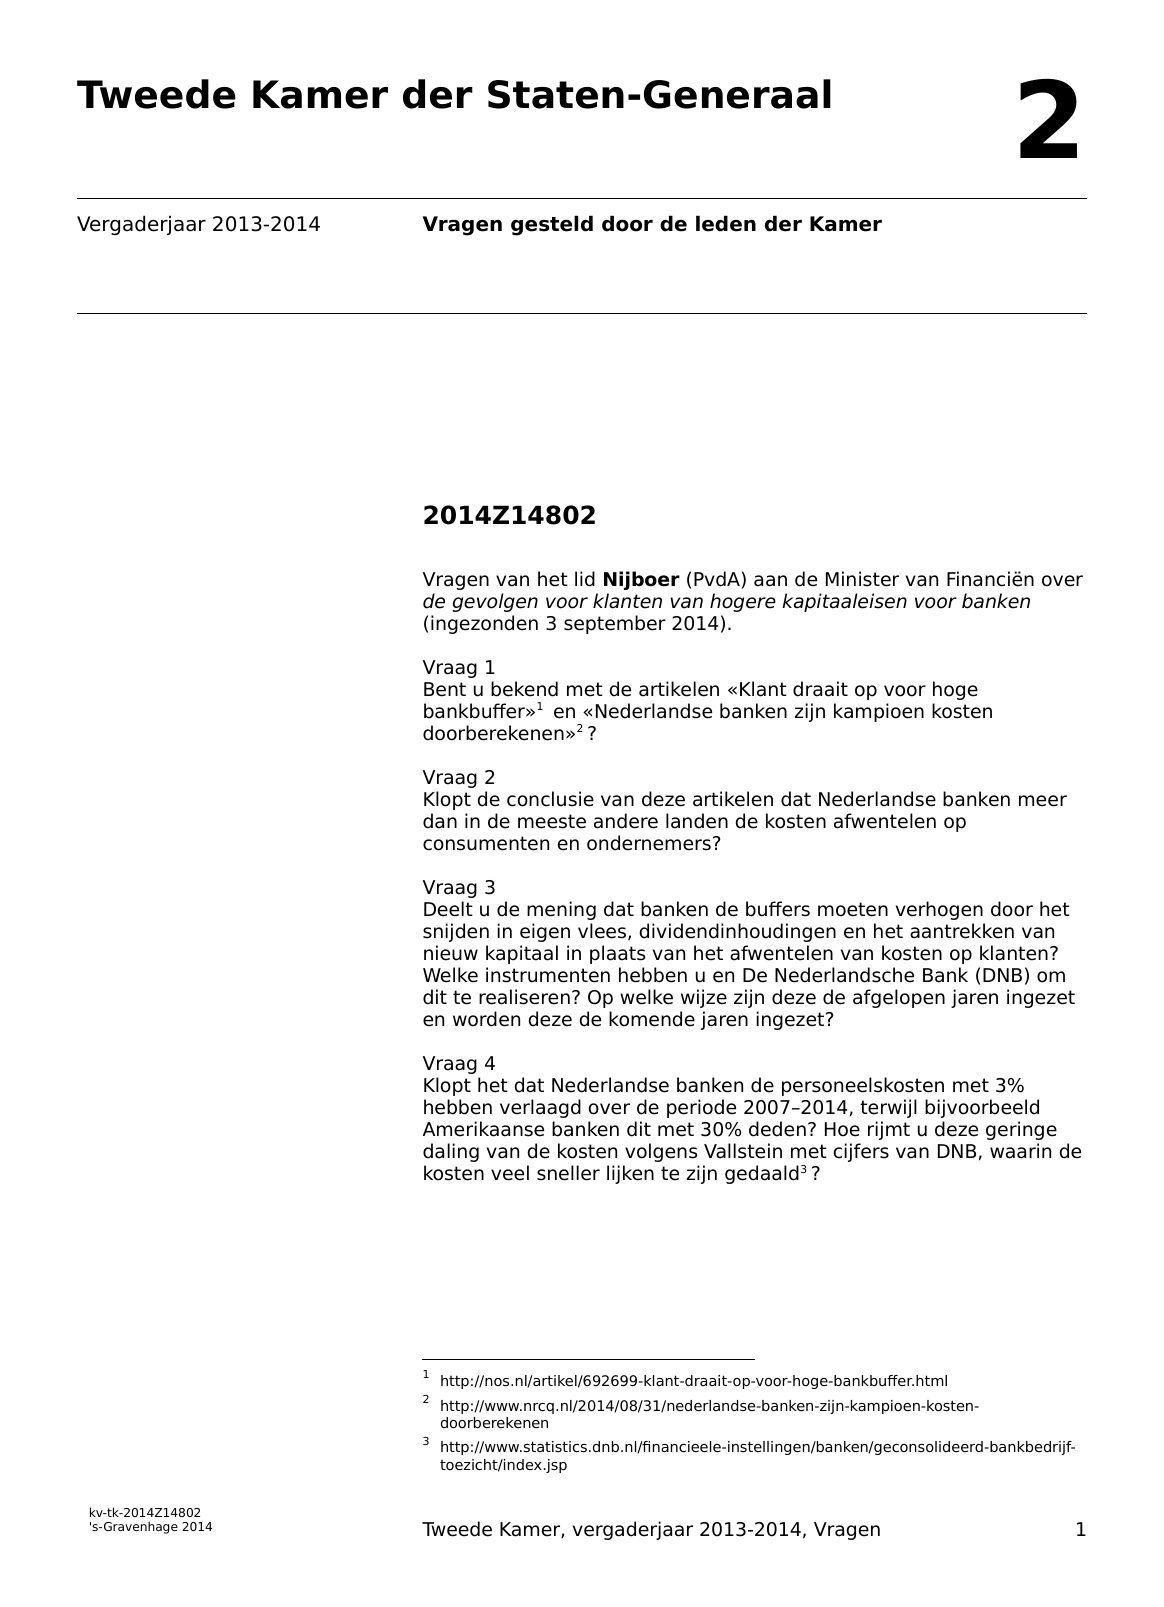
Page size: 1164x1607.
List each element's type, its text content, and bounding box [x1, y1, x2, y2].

text kv-tk-2014Z14802 [88, 1506, 323, 1520]
text 2014Z14802 [422, 501, 1087, 531]
text Vraag 2 [422, 767, 1087, 789]
table_header Tweede Kamer der Staten-Generaal [77, 59, 886, 198]
text Klopt het dat Nederlandse banken de personeelskosten met 3% hebben verlaagd over de periode 2007–2014, terwijl bijvoorbeeld Amerikaanse banken dit met 30% deden? Hoe rijmt u deze geringe daling van de kosten volgens Vallstein met cijfers van DNB, waarin de kosten veel sneller lijken te zijn gedaald? [422, 1075, 1087, 1185]
text Vraag 3 [422, 877, 1087, 899]
text Vraag 4 [422, 1053, 1087, 1075]
table_cell Vragen gesteld door de leden der Kamer [422, 199, 1087, 313]
text http://www.nrcq.nl/2014/08/31/nederlandse-banken-zijn-kampioen-kosten-doorberekenen [422, 1393, 1087, 1432]
text Vraag 1 [422, 657, 1087, 679]
text http://www.statistics.dnb.nl/financieele-instellingen/banken/geconsolideerd-bankbedrijf-toezicht/index.jsp [422, 1435, 1087, 1474]
text Bent u bekend met de artikelen «Klant draait op voor hoge bankbuffer» en «Nederlandse banken zijn kampioen kosten doorberekenen»? [422, 679, 1087, 745]
text Vragen van het lid Nijboer (PvdA) aan de Minister van Financiën over de gevolgen voor klanten van hogere kapitaaleisen voor banken (ingezonden 3 september 2014). [422, 569, 1087, 635]
text Deelt u de mening dat banken de buffers moeten verhogen door het snijden in eigen vlees, dividendinhoudingen en het aantrekken van nieuw kapitaal in plaats van het afwentelen van kosten op klanten? Welke instrumenten hebben u en De Nederlandsche Bank (DNB) om dit te realiseren? Op welke wijze zijn deze de afgelopen jaren ingezet en worden deze de komende jaren ingezet? [422, 899, 1087, 1031]
text 's-Gravenhage 2014 [88, 1520, 323, 1534]
text Klopt de conclusie van deze artikelen dat Nederlandse banken meer dan in de meeste andere landen de kosten afwentelen op consumenten en ondernemers? [422, 789, 1087, 855]
text http://nos.nl/artikel/692699-klant-draait-op-voor-hoge-bankbuffer.html [422, 1368, 1087, 1391]
table_cell Vergaderjaar 2013-2014 [77, 199, 422, 313]
table_header 2 [886, 59, 1087, 198]
